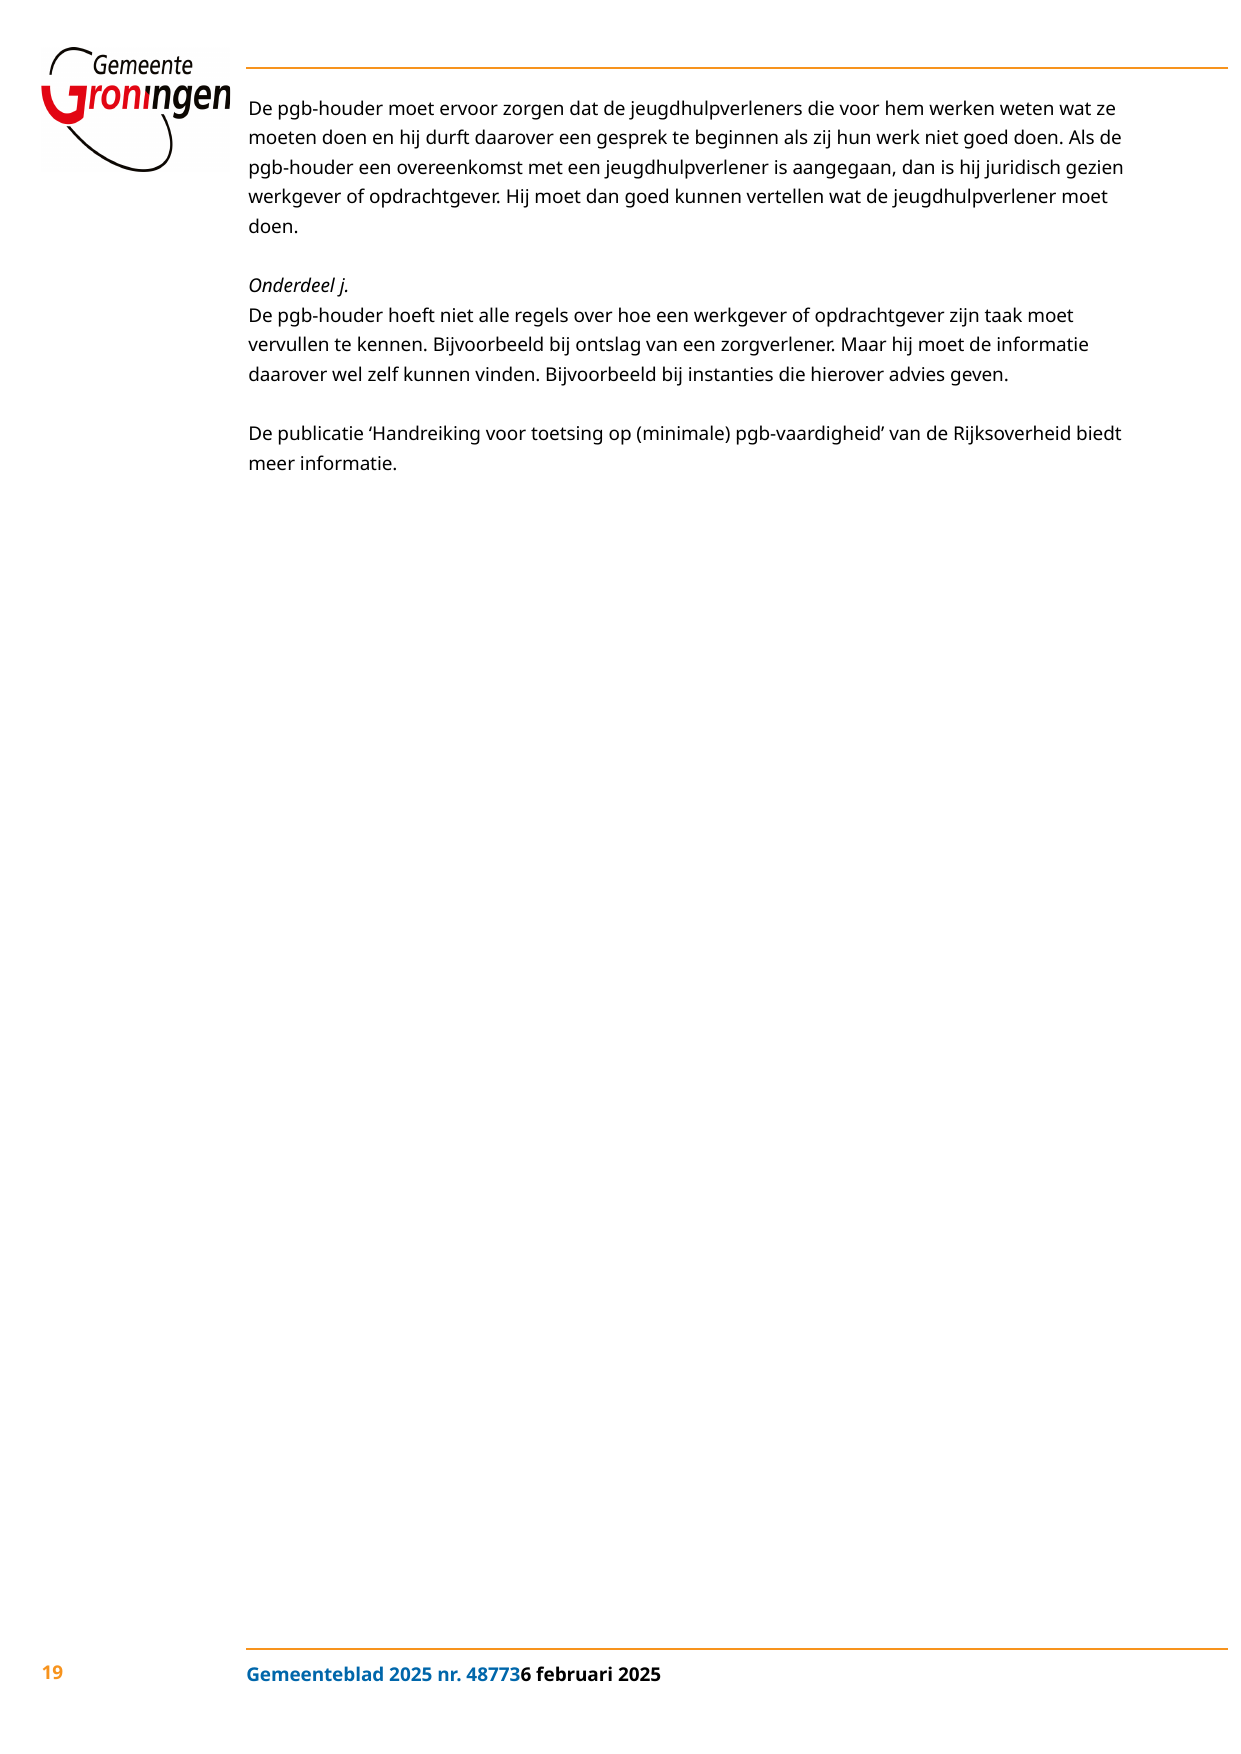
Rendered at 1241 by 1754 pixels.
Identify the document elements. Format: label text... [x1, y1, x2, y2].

text Onderdeel j. [248, 272, 1152, 298]
text De publicatie ‘Handreiking voor toetsing op (minimale) pgb-vaardigheid’ van de Rijksoverheid biedt meer informatie. [248, 420, 1152, 476]
picture [41, 47, 231, 172]
text De pgb-houder moet ervoor zorgen dat de jeugdhulpverleners die voor hem werken weten wat ze moeten doen en hij durft daarover een gesprek te beginnen als zij hun werk niet goed doen. Als de pgb-houder een overeenkomst met een jeugdhulpverlener is aangegaan, dan is hij juridisch gezien werkgever of opdrachtgever. Hij moet dan goed kunnen vertellen wat de jeugdhulpverlener moet doen. [248, 95, 1152, 239]
text De pgb-houder hoeft niet alle regels over hoe een werkgever of opdrachtgever zijn taak moet vervullen te kennen. Bijvoorbeeld bij ontslag van een zorgverlener. Maar hij moet de informatie daarover wel zelf kunnen vinden. Bijvoorbeeld bij instanties die hierover advies geven. [248, 302, 1152, 387]
